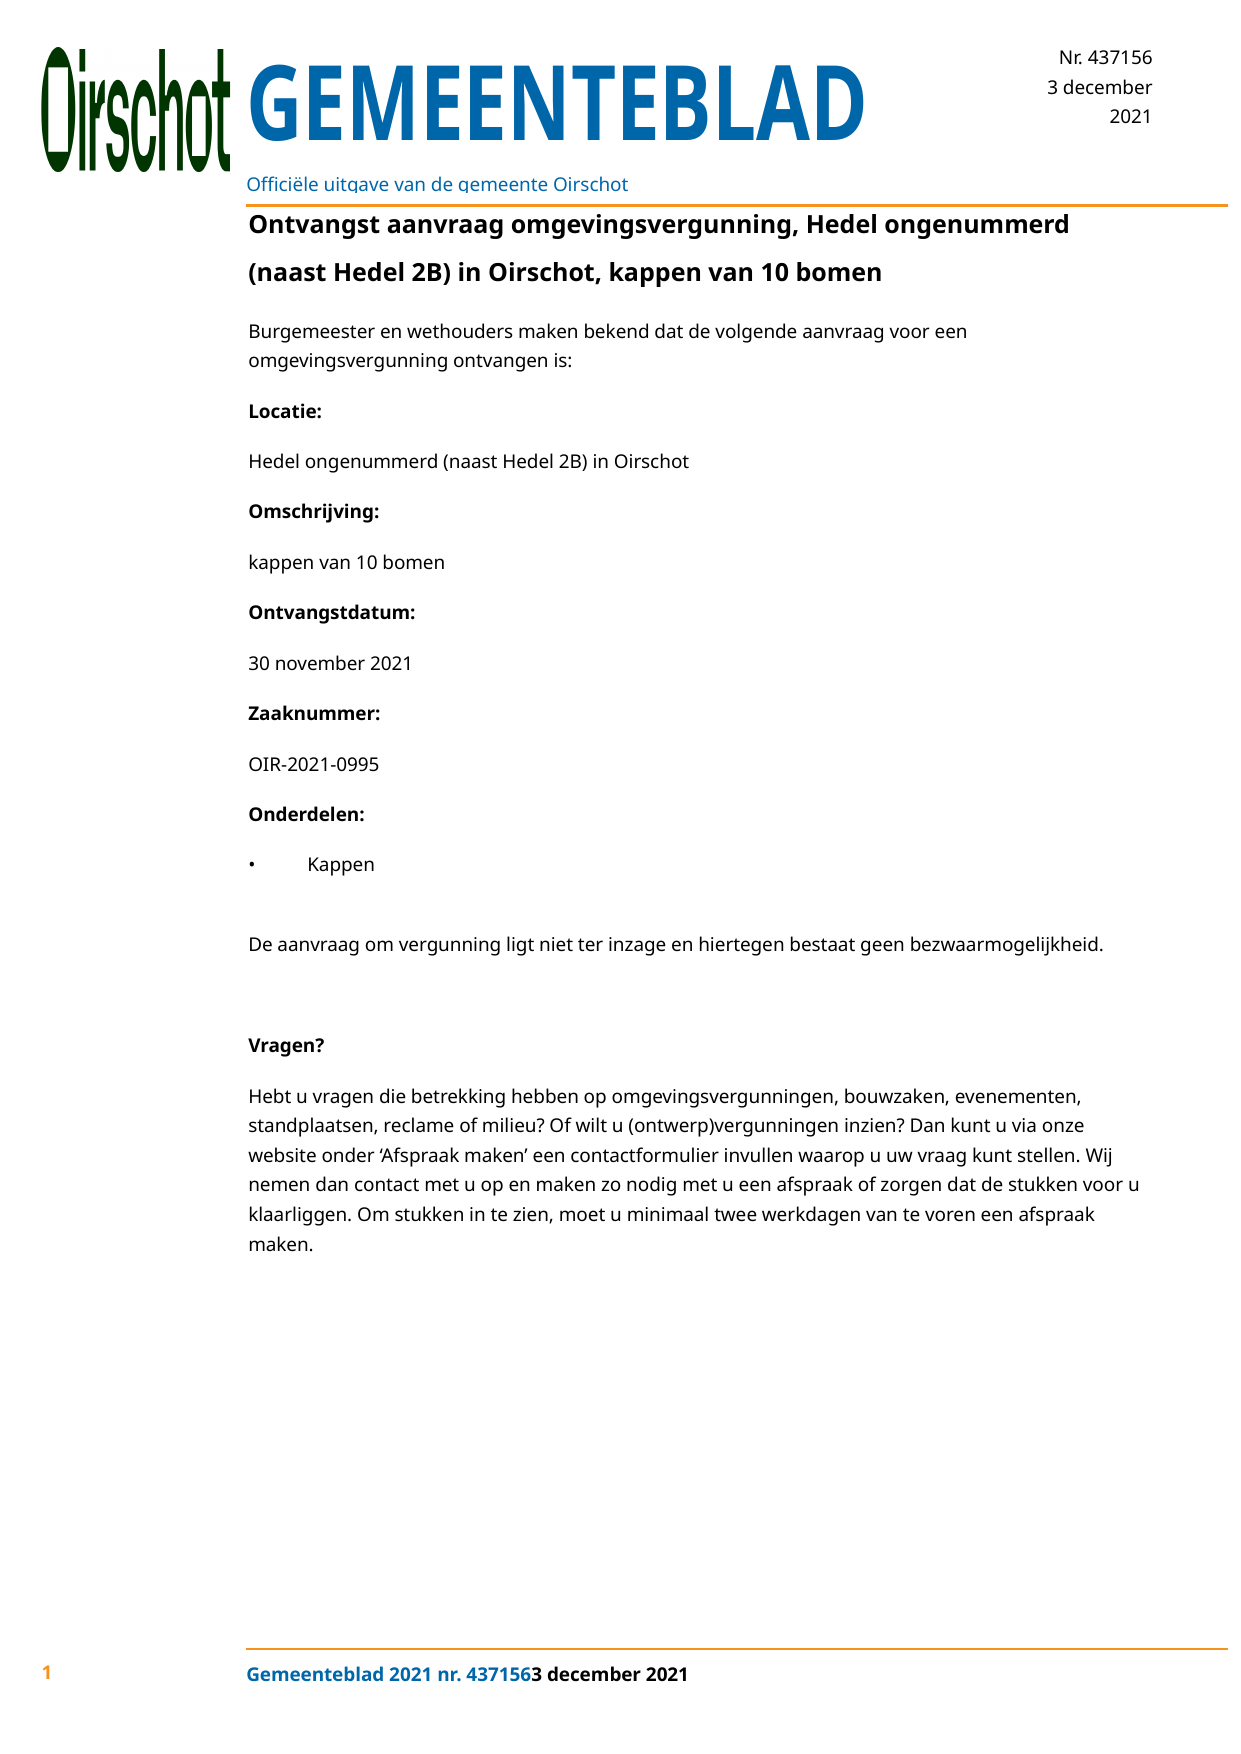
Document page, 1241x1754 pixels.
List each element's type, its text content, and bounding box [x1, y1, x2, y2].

text Omschrijving: [248, 499, 1152, 524]
text Ontvangstdatum: [248, 599, 1152, 625]
list Kappen [248, 852, 1152, 877]
text Hedel ongenummerd (naast Hedel 2B) in Oirschot [248, 448, 1152, 474]
text Vragen? [248, 1032, 1152, 1058]
text De aanvraag om vergunning ligt niet ter inzage en hiertegen bestaat geen bezwaarmogelijkheid. [248, 932, 1152, 957]
text kappen van 10 bomen [248, 549, 1152, 575]
text 30 november 2021 [248, 650, 1152, 676]
text Ontvangst aanvraag omgevingsvergunning, Hedel ongenummerd (naast Hedel 2B) in Oirschot, kappen van 10 bomen [248, 207, 1152, 288]
text Locatie: [248, 398, 1152, 424]
text Onderdelen: [248, 801, 1152, 827]
text OIR-2021-0995 [248, 751, 1152, 777]
picture [41, 47, 231, 172]
text Hebt u vragen die betrekking hebben op omgevingsvergunningen, bouwzaken, evenementen, standplaatsen, reclame of milieu? Of wilt u (ontwerp)vergunningen inzien? Dan kunt u via onze website onder ‘Afspraak maken’ een contactformulier invullen waarop u uw vraag kunt stellen. Wij nemen dan contact met u op en maken zo nodig met u een afspraak of zorgen dat de stukken voor u klaarliggen. Om stukken in te zien, moet u minimaal twee werkdagen van te voren een afspraak maken. [248, 1083, 1152, 1257]
text Zaaknummer: [248, 700, 1152, 726]
text Burgemeester en wethouders maken bekend dat de volgende aanvraag voor een omgevingsvergunning ontvangen is: [248, 318, 1152, 373]
